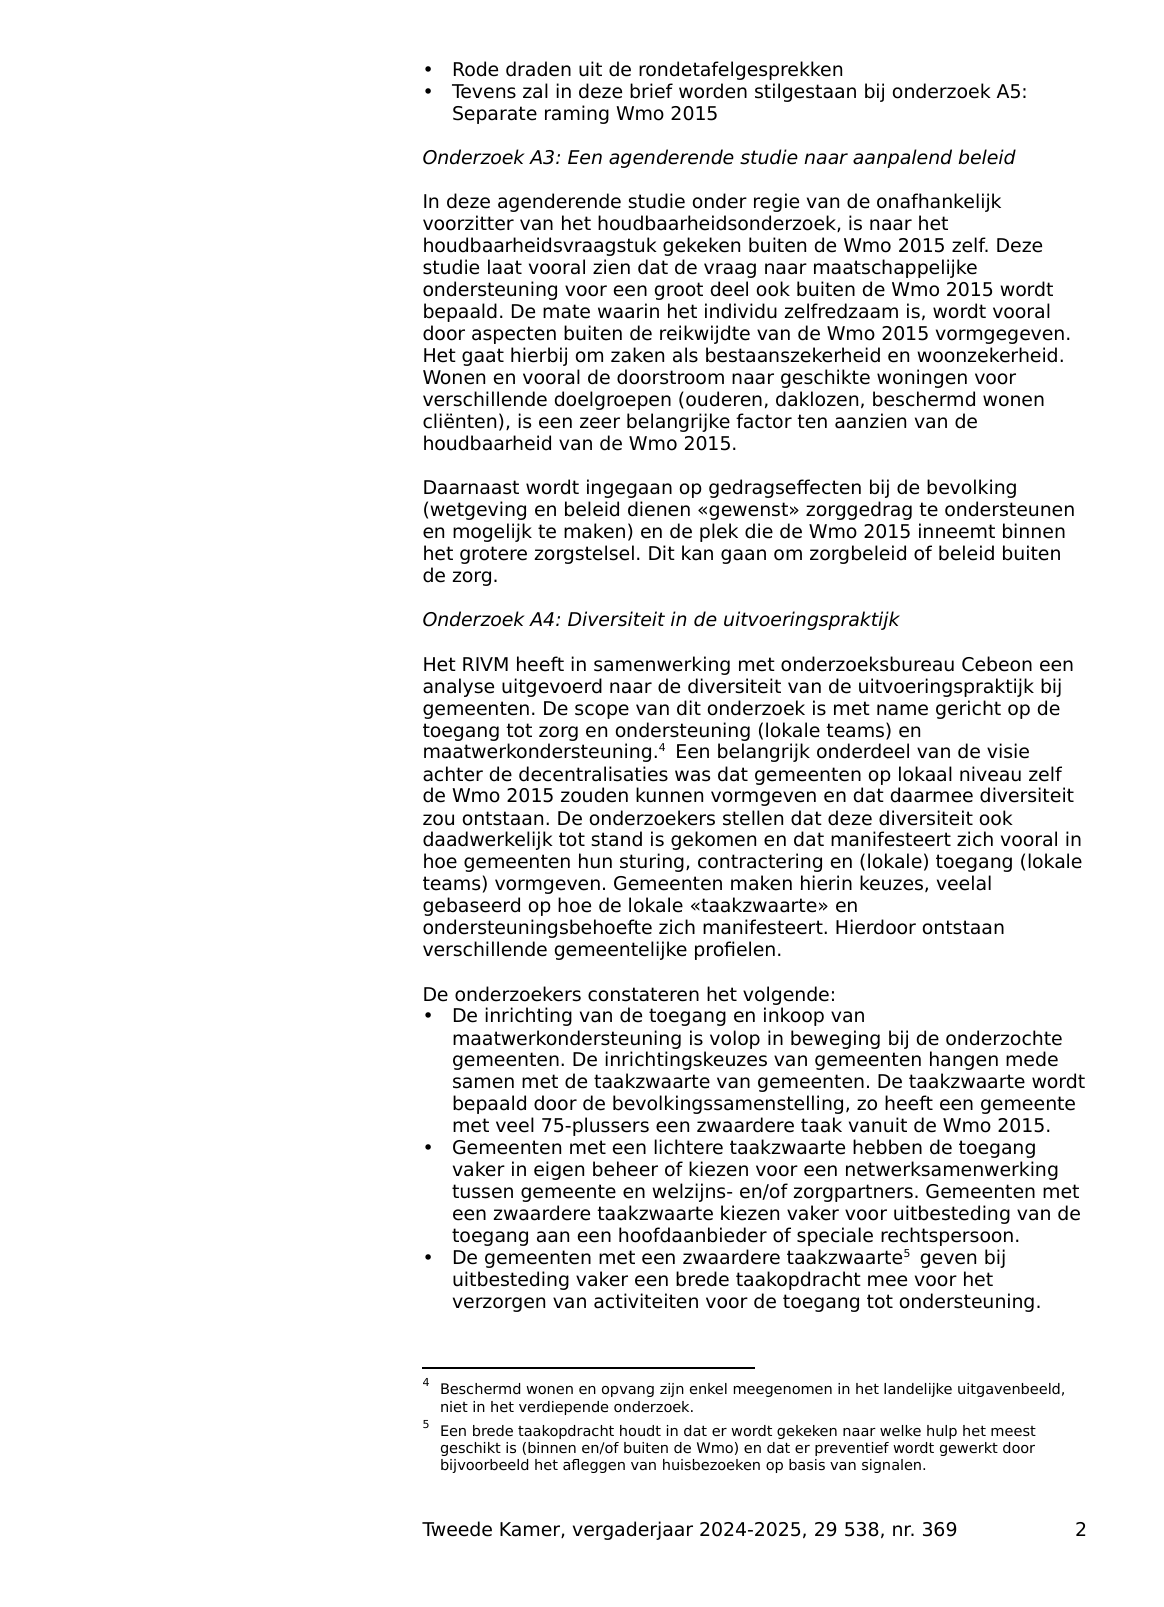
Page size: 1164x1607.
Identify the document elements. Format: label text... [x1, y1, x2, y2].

text De onderzoekers constateren het volgende: [422, 983, 1087, 1005]
text In deze agenderende studie onder regie van de onafhankelijk voorzitter van het houdbaarheidsonderzoek, is naar het houdbaarheidsvraagstuk gekeken buiten de Wmo 2015 zelf. Deze studie laat vooral zien dat de vraag naar maatschappelijke ondersteuning voor een groot deel ook buiten de Wmo 2015 wordt bepaald. De mate waarin het individu zelfredzaam is, wordt vooral door aspecten buiten de reikwijdte van de Wmo 2015 vormgegeven. Het gaat hierbij om zaken als bestaanszekerheid en woonzekerheid. Wonen en vooral de doorstroom naar geschikte woningen voor verschillende doelgroepen (ouderen, daklozen, beschermd wonen cliënten), is een zeer belangrijke factor ten aanzien van de houdbaarheid van de Wmo 2015. [422, 191, 1087, 455]
text • De gemeenten met een zwaardere taakzwaarte geven bij uitbesteding vaker een brede taakopdracht mee voor het verzorgen van activiteiten voor de toegang tot ondersteuning. [422, 1247, 1087, 1313]
subtitle Onderzoek A4: Diversiteit in de uitvoeringspraktijk [422, 609, 1087, 631]
text • Gemeenten met een lichtere taakzwaarte hebben de toegang vaker in eigen beheer of kiezen voor een netwerksamenwerking tussen gemeente en welzijns- en/of zorgpartners. Gemeenten met een zwaardere taakzwaarte kiezen vaker voor uitbesteding van de toegang aan een hoofdaanbieder of speciale rechtspersoon. [422, 1137, 1087, 1247]
subtitle Onderzoek A3: Een agenderende studie naar aanpalend beleid [422, 147, 1087, 169]
text • Tevens zal in deze brief worden stilgestaan bij onderzoek A5: Separate raming Wmo 2015 [422, 81, 1087, 125]
text Daarnaast wordt ingegaan op gedragseffecten bij de bevolking (wetgeving en beleid dienen «gewenst» zorggedrag te ondersteunen en mogelijk te maken) en de plek die de Wmo 2015 inneemt binnen het grotere zorgstelsel. Dit kan gaan om zorgbeleid of beleid buiten de zorg. [422, 477, 1087, 587]
text • Rode draden uit de rondetafelgesprekken [422, 59, 1087, 81]
text • De inrichting van de toegang en inkoop van maatwerkondersteuning is volop in beweging bij de onderzochte gemeenten. De inrichtingskeuzes van gemeenten hangen mede samen met de taakzwaarte van gemeenten. De taakzwaarte wordt bepaald door de bevolkingssamenstelling, zo heeft een gemeente met veel 75-plussers een zwaardere taak vanuit de Wmo 2015. [422, 1005, 1087, 1137]
text Het RIVM heeft in samenwerking met onderzoeksbureau Cebeon een analyse uitgevoerd naar de diversiteit van de uitvoeringspraktijk bij gemeenten. De scope van dit onderzoek is met name gericht op de toegang tot zorg en ondersteuning (lokale teams) en maatwerkondersteuning. Een belangrijk onderdeel van de visie achter de decentralisaties was dat gemeenten op lokaal niveau zelf de Wmo 2015 zouden kunnen vormgeven en dat daarmee diversiteit zou ontstaan. De onderzoekers stellen dat deze diversiteit ook daadwerkelijk tot stand is gekomen en dat manifesteert zich vooral in hoe gemeenten hun sturing, contractering en (lokale) toegang (lokale teams) vormgeven. Gemeenten maken hierin keuzes, veelal gebaseerd op hoe de lokale «taakzwaarte» en ondersteuningsbehoefte zich manifesteert. Hierdoor ontstaan verschillende gemeentelijke profielen. [422, 653, 1087, 961]
text Beschermd wonen en opvang zijn enkel meegenomen in het landelijke uitgavenbeeld, niet in het verdiepende onderzoek. [422, 1377, 1087, 1416]
text Een brede taakopdracht houdt in dat er wordt gekeken naar welke hulp het meest geschikt is (binnen en/of buiten de Wmo) en dat er preventief wordt gewerkt door bijvoorbeeld het afleggen van huisbezoeken op basis van signalen. [422, 1418, 1087, 1474]
